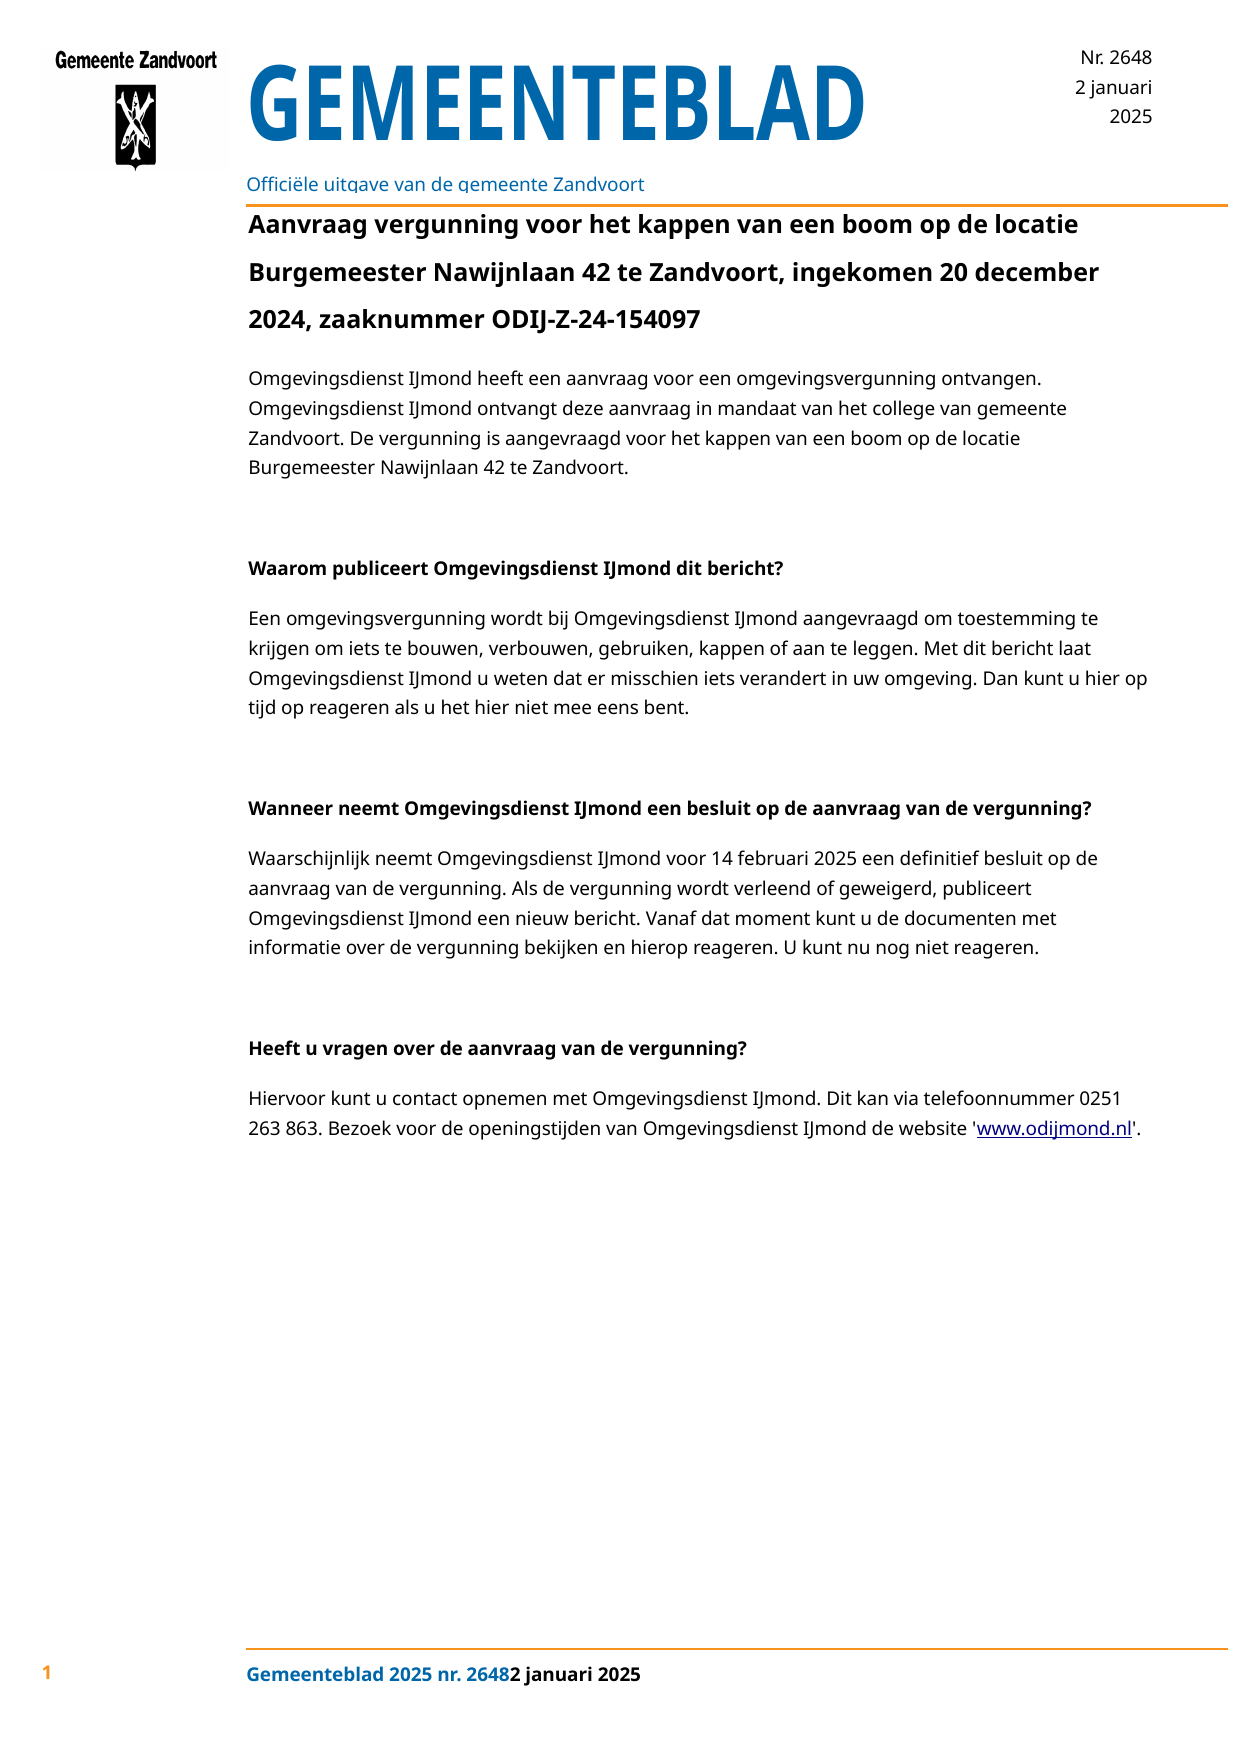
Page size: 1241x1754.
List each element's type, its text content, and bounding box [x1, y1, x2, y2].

text Waarom publiceert Omgevingsdienst IJmond dit bericht? [248, 555, 1152, 581]
text Wanneer neemt Omgevingsdienst IJmond een besluit op de aanvraag van de vergunning? [248, 795, 1152, 821]
text Heeft u vragen over de aanvraag van de vergunning? [248, 1035, 1152, 1061]
text Omgevingsdienst IJmond heeft een aanvraag voor een omgevingsvergunning ontvangen. Omgevingsdienst IJmond ontvangt deze aanvraag in mandaat van het college van gemeente Zandvoort. De vergunning is aangevraagd voor het kappen van een boom op de locatie Burgemeester Nawijnlaan 42 te Zandvoort. [248, 366, 1152, 480]
text Waarschijnlijk neemt Omgevingsdienst IJmond voor 14 februari 2025 een definitief besluit op de aanvraag van de vergunning. Als de vergunning wordt verleend of geweigerd, publiceert Omgevingsdienst IJmond een nieuw bericht. Vanaf dat moment kunt u de documenten met informatie over de vergunning bekijken en hierop reageren. U kunt nu nog niet reageren. [248, 846, 1152, 960]
text Hiervoor kunt u contact opnemen met Omgevingsdienst IJmond. Dit kan via telefoonnummer 0251 263 863. Bezoek voor de openingstijden van Omgevingsdienst IJmond de website 'www.odijmond.nl'. [248, 1086, 1152, 1141]
picture [41, 47, 231, 172]
text Aanvraag vergunning voor het kappen van een boom op de locatie Burgemeester Nawijnlaan 42 te Zandvoort, ingekomen 20 december 2024, zaaknummer ODIJ-Z-24-154097 [248, 207, 1152, 336]
text Een omgevingsvergunning wordt bij Omgevingsdienst IJmond aangevraagd om toestemming te krijgen om iets te bouwen, verbouwen, gebruiken, kappen of aan te leggen. Met dit bericht laat Omgevingsdienst IJmond u weten dat er misschien iets verandert in uw omgeving. Dan kunt u hier op tijd op reageren als u het hier niet mee eens bent. [248, 606, 1152, 720]
